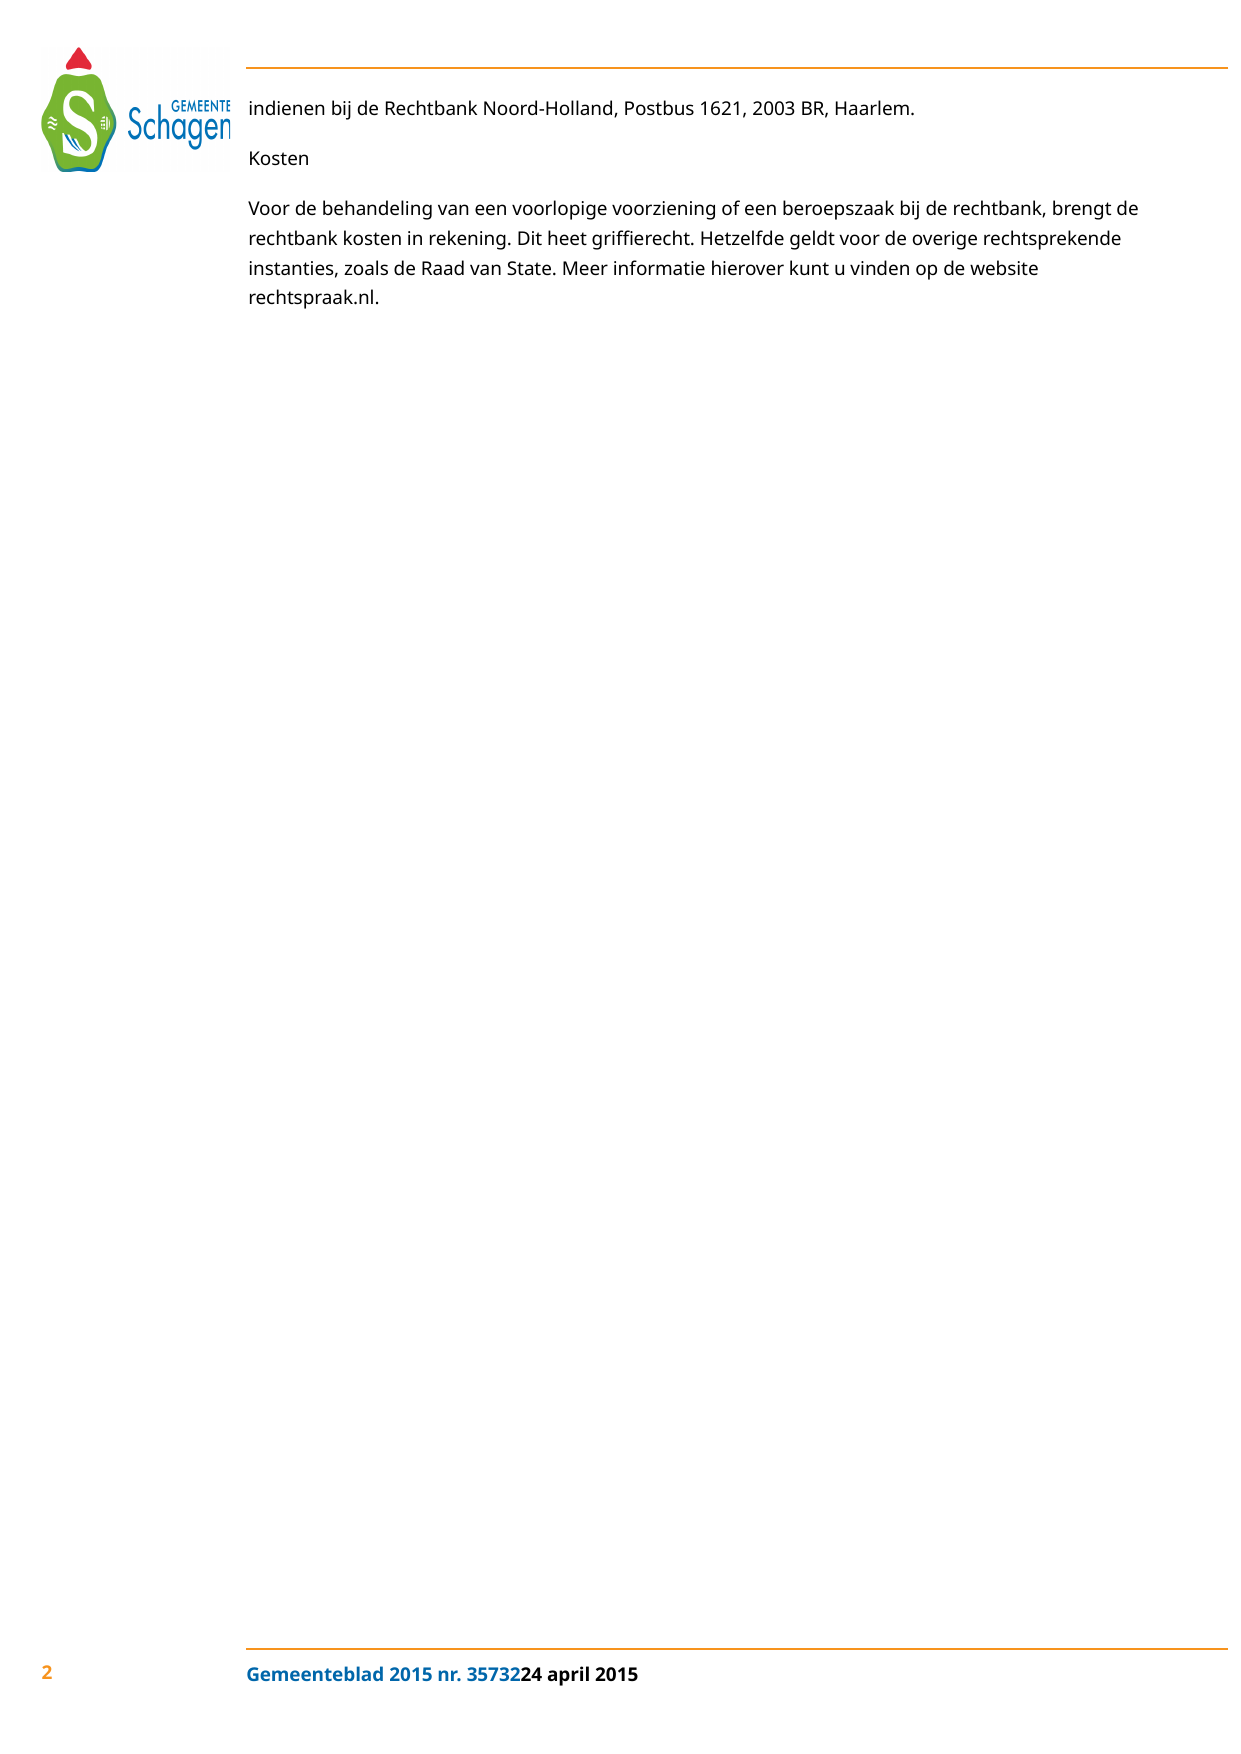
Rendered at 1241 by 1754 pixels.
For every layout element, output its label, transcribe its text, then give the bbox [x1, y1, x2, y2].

text Voor de behandeling van een voorlopige voorziening of een beroepszaak bij de rechtbank, brengt de rechtbank kosten in rekening. Dit heet griffierecht. Hetzelfde geldt voor de overige rechtsprekende instanties, zoals de Raad van State. Meer informatie hierover kunt u vinden op de website rechtspraak.nl. [248, 196, 1152, 310]
picture [41, 47, 231, 172]
text indienen bij de Rechtbank Noord-Holland, Postbus 1621, 2003 BR, Haarlem. [248, 95, 1152, 121]
text Kosten [248, 145, 1152, 171]
